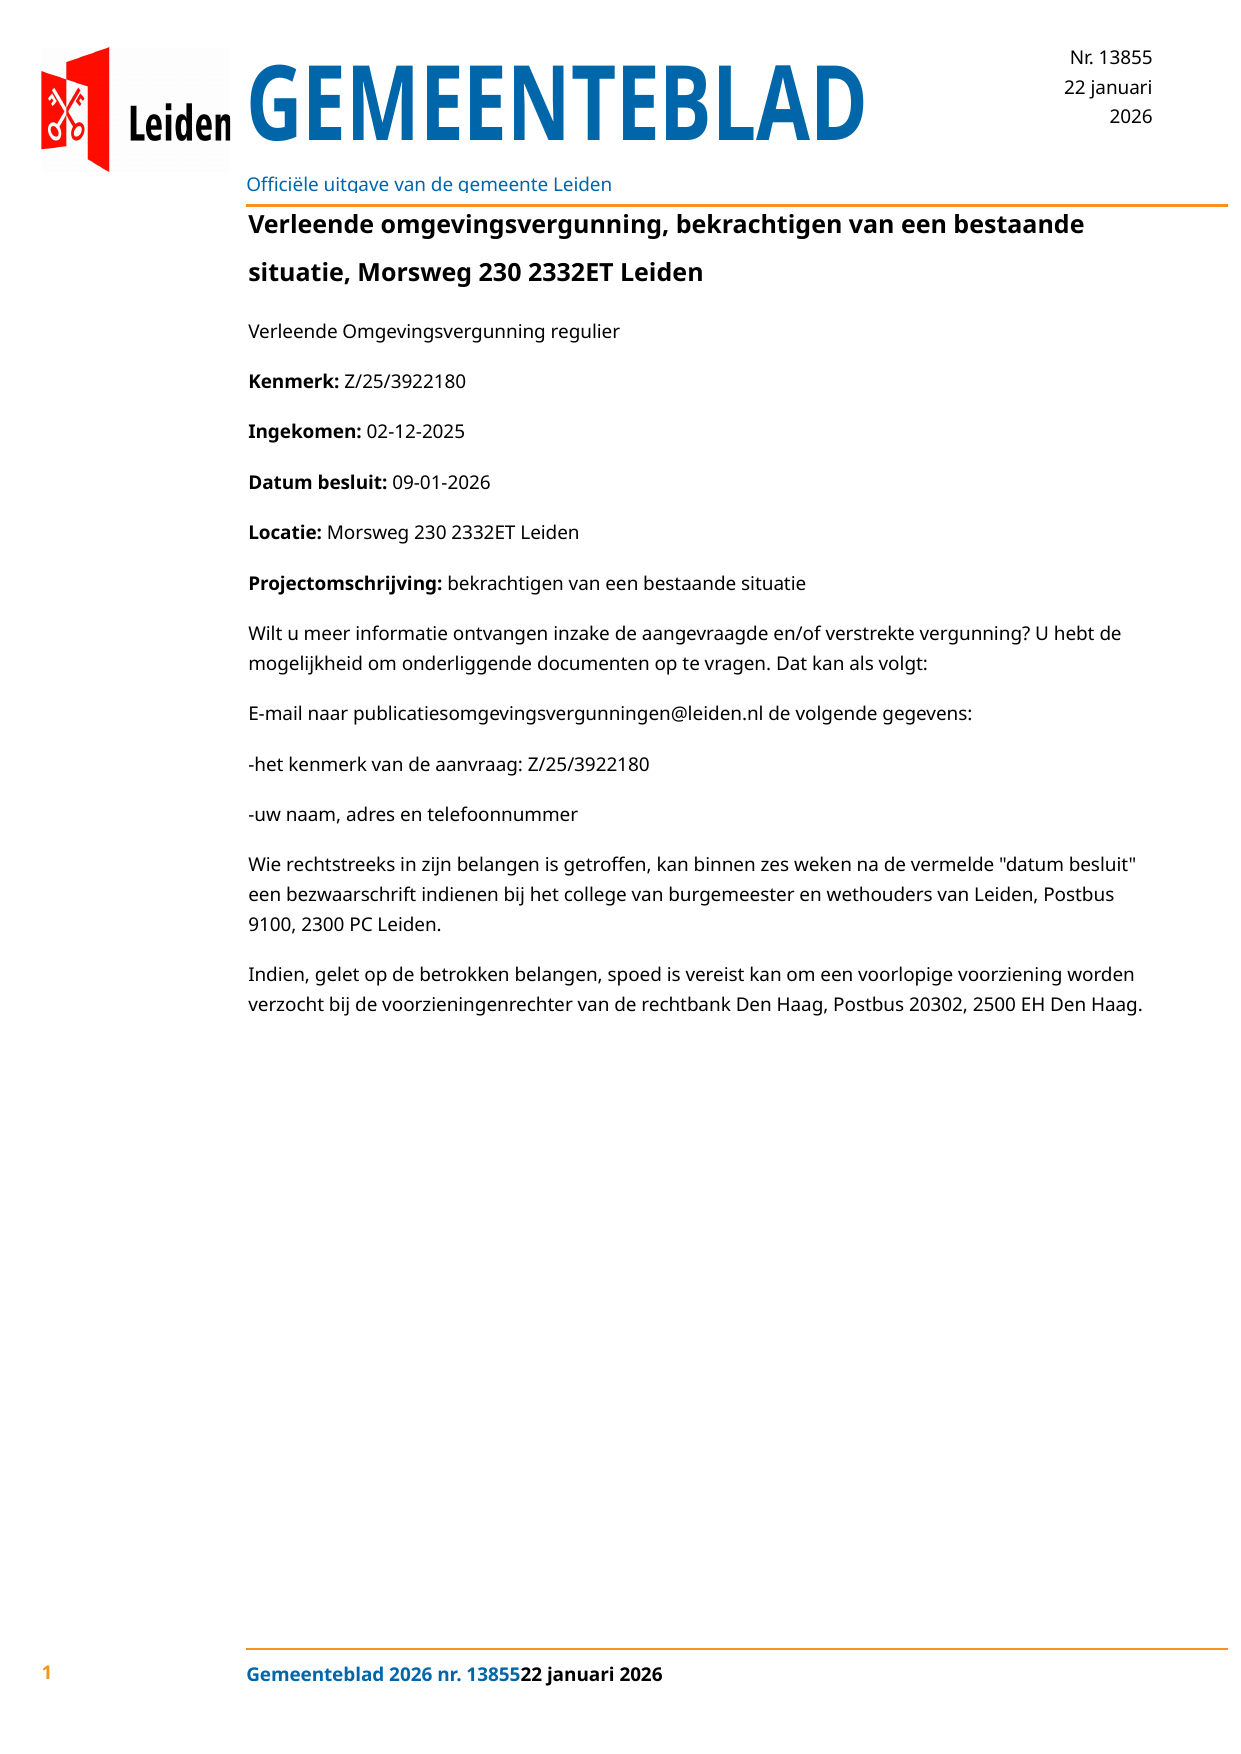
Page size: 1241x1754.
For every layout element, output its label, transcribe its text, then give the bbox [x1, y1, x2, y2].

text -uw naam, adres en telefoonnummer [248, 801, 1152, 827]
text Locatie: Morsweg 230 2332ET Leiden [248, 519, 1152, 545]
text Wilt u meer informatie ontvangen inzake de aangevraagde en/of verstrekte vergunning? U hebt de mogelijkheid om onderliggende documenten op te vragen. Dat kan als volgt: [248, 620, 1152, 676]
text -het kenmerk van de aanvraag: Z/25/3922180 [248, 751, 1152, 777]
text Datum besluit: 09-01-2026 [248, 469, 1152, 495]
picture [41, 47, 231, 172]
text Projectomschrijving: bekrachtigen van een bestaande situatie [248, 570, 1152, 596]
text Verleende omgevingsvergunning, bekrachtigen van een bestaande situatie, Morsweg 230 2332ET Leiden [248, 207, 1152, 288]
text Kenmerk: Z/25/3922180 [248, 368, 1152, 394]
text Wie rechtstreeks in zijn belangen is getroffen, kan binnen zes weken na de vermelde "datum besluit" een bezwaarschrift indienen bij het college van burgemeester en wethouders van Leiden, Postbus 9100, 2300 PC Leiden. [248, 852, 1152, 937]
text Verleende Omgevingsvergunning regulier [248, 318, 1152, 344]
text E-mail naar publicatiesomgevingsvergunningen@leiden.nl de volgende gegevens: [248, 700, 1152, 726]
text Ingekomen: 02-12-2025 [248, 419, 1152, 444]
text Indien, gelet op de betrokken belangen, spoed is vereist kan om een voorlopige voorziening worden verzocht bij de voorzieningenrechter van de rechtbank Den Haag, Postbus 20302, 2500 EH Den Haag. [248, 961, 1152, 1017]
